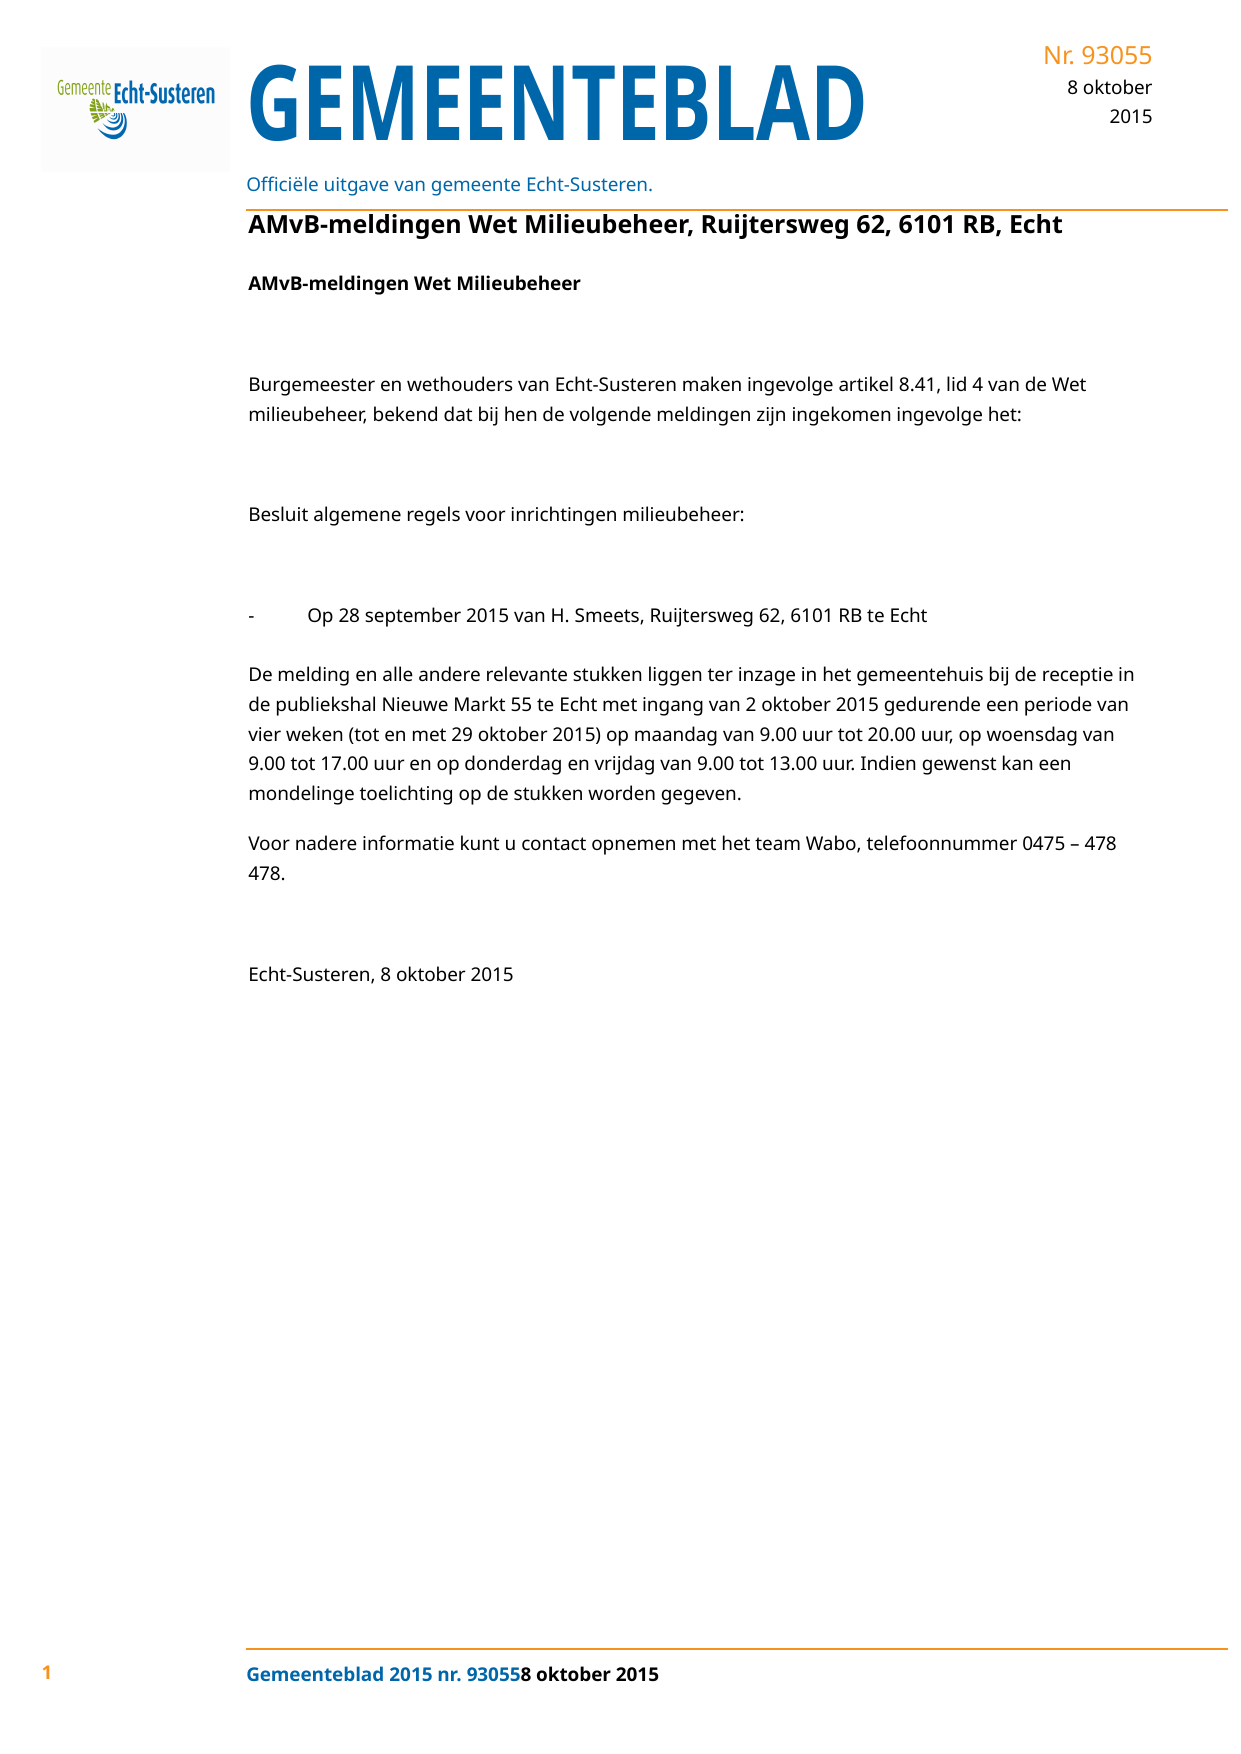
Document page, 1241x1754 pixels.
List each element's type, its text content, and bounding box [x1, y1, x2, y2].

picture [41, 47, 231, 172]
text Besluit algemene regels voor inrichtingen milieubeheer: [248, 502, 1152, 527]
text Voor nadere informatie kunt u contact opnemen met het team Wabo, telefoonnummer 0475 – 478 478. [248, 830, 1152, 886]
text Burgemeester en wethouders van Echt-Susteren maken ingevolge artikel 8.41, lid 4 van de Wet milieubeheer, bekend dat bij hen de volgende meldingen zijn ingekomen ingevolge het: [248, 371, 1152, 426]
text Echt-Susteren, 8 oktober 2015 [248, 961, 1152, 986]
text AMvB-meldingen Wet Milieubeheer [248, 270, 1152, 296]
text AMvB-meldingen Wet Milieubeheer, Ruijtersweg 62, 6101 RB, Echt [248, 211, 1152, 241]
text De melding en alle andere relevante stukken liggen ter inzage in het gemeentehuis bij de receptie in de publiekshal Nieuwe Markt 55 te Echt met ingang van 2 oktober 2015 gedurende een periode van vier weken (tot en met 29 oktober 2015) op maandag van 9.00 uur tot 20.00 uur, op woensdag van 9.00 tot 17.00 uur en op donderdag en vrijdag van 9.00 tot 13.00 uur. Indien gewenst kan een mondelinge toelichting op de stukken worden gegeven. [248, 662, 1152, 806]
list Op 28 september 2015 van H. Smeets, Ruijtersweg 62, 6101 RB te Echt [248, 602, 1152, 628]
